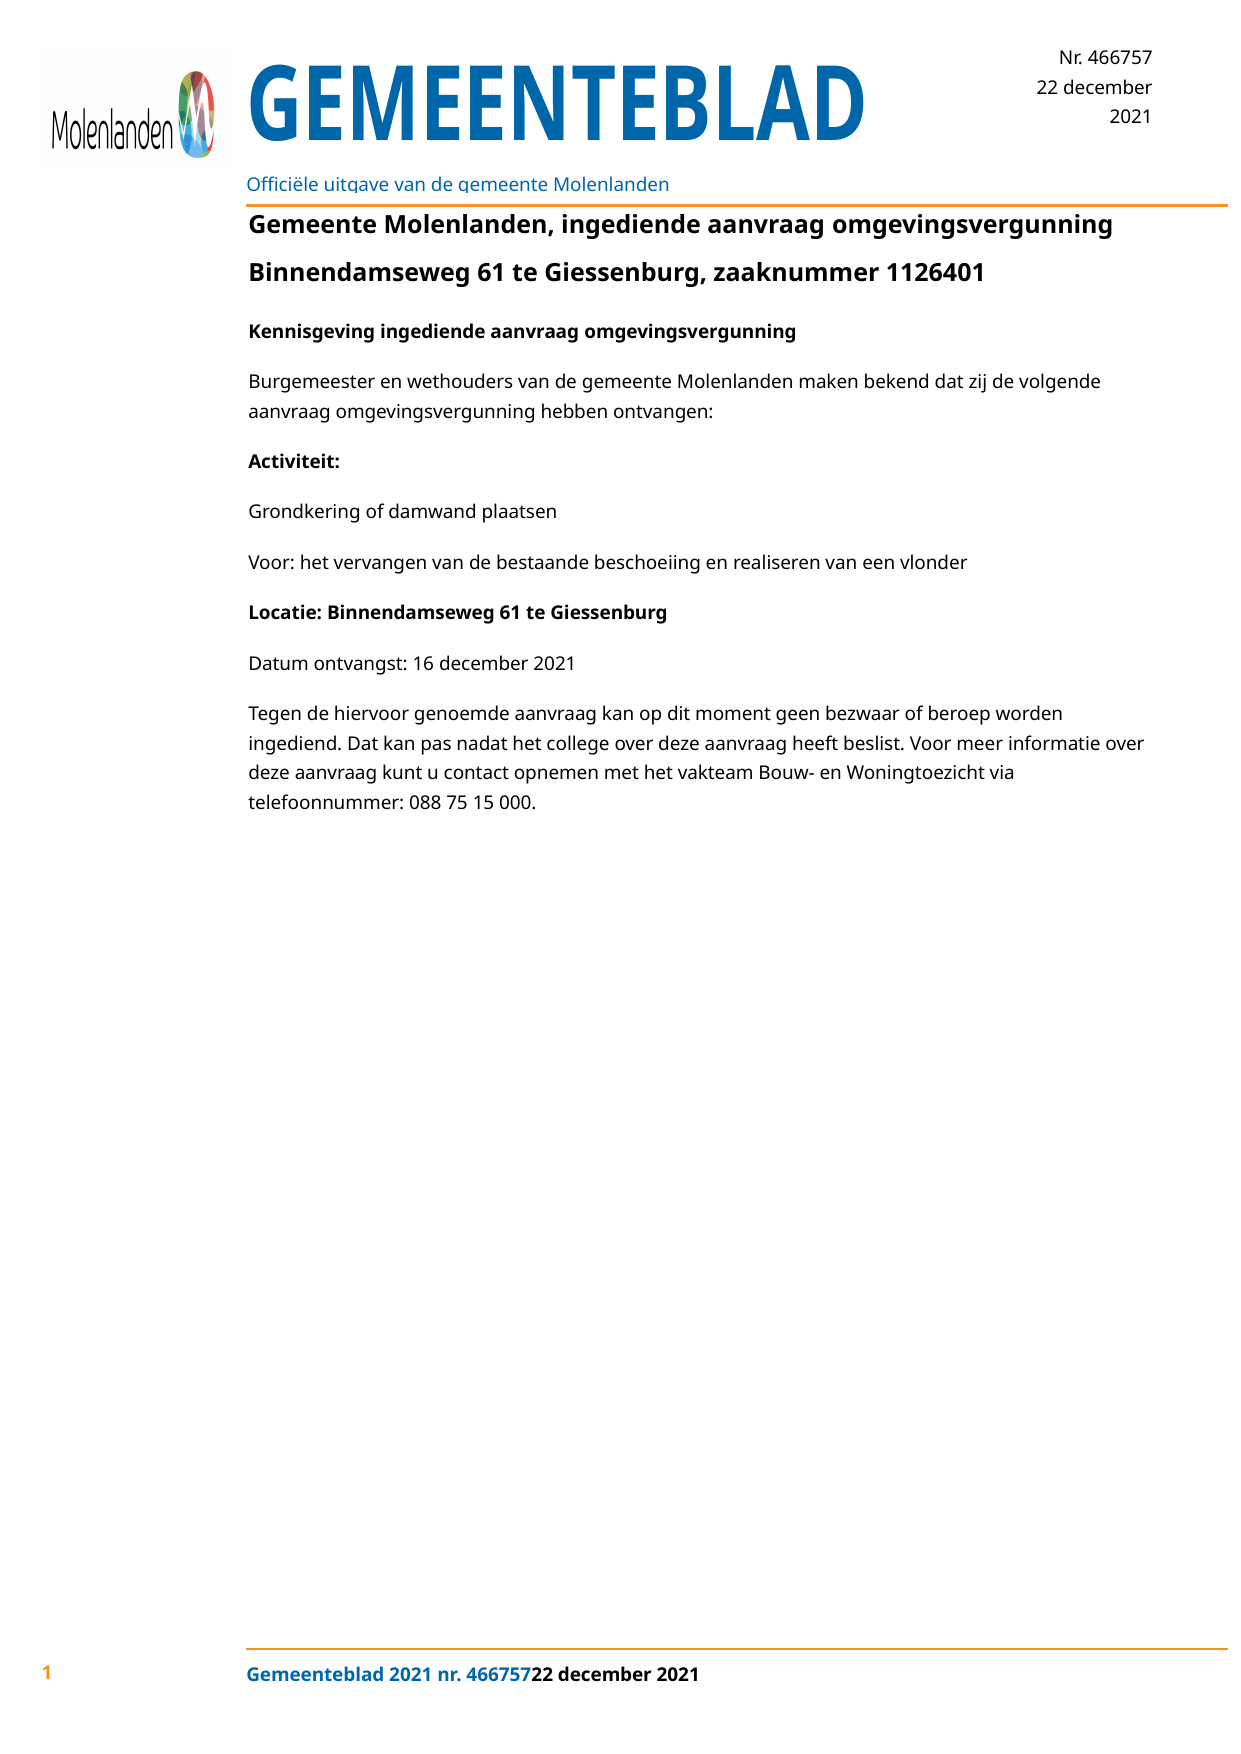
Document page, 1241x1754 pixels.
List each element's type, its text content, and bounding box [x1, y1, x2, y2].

text Gemeente Molenlanden, ingediende aanvraag omgevingsvergunning Binnendamseweg 61 te Giessenburg, zaaknummer 1126401 [248, 207, 1152, 288]
text Tegen de hiervoor genoemde aanvraag kan op dit moment geen bezwaar of beroep worden ingediend. Dat kan pas nadat het college over deze aanvraag heeft beslist. Voor meer informatie over deze aanvraag kunt u contact opnemen met het vakteam Bouw- en Woningtoezicht via telefoonnummer: 088 75 15 000. [248, 700, 1152, 815]
text Activiteit: [248, 448, 1152, 474]
picture [41, 47, 231, 172]
text Kennisgeving ingediende aanvraag omgevingsvergunning [248, 318, 1152, 344]
text Grondkering of damwand plaatsen [248, 499, 1152, 524]
text Burgemeester en wethouders van de gemeente Molenlanden maken bekend dat zij de volgende aanvraag omgevingsvergunning hebben ontvangen: [248, 368, 1152, 424]
text Datum ontvangst: 16 december 2021 [248, 650, 1152, 676]
text Locatie: Binnendamseweg 61 te Giessenburg [248, 599, 1152, 625]
text Voor: het vervangen van de bestaande beschoeiing en realiseren van een vlonder [248, 549, 1152, 575]
